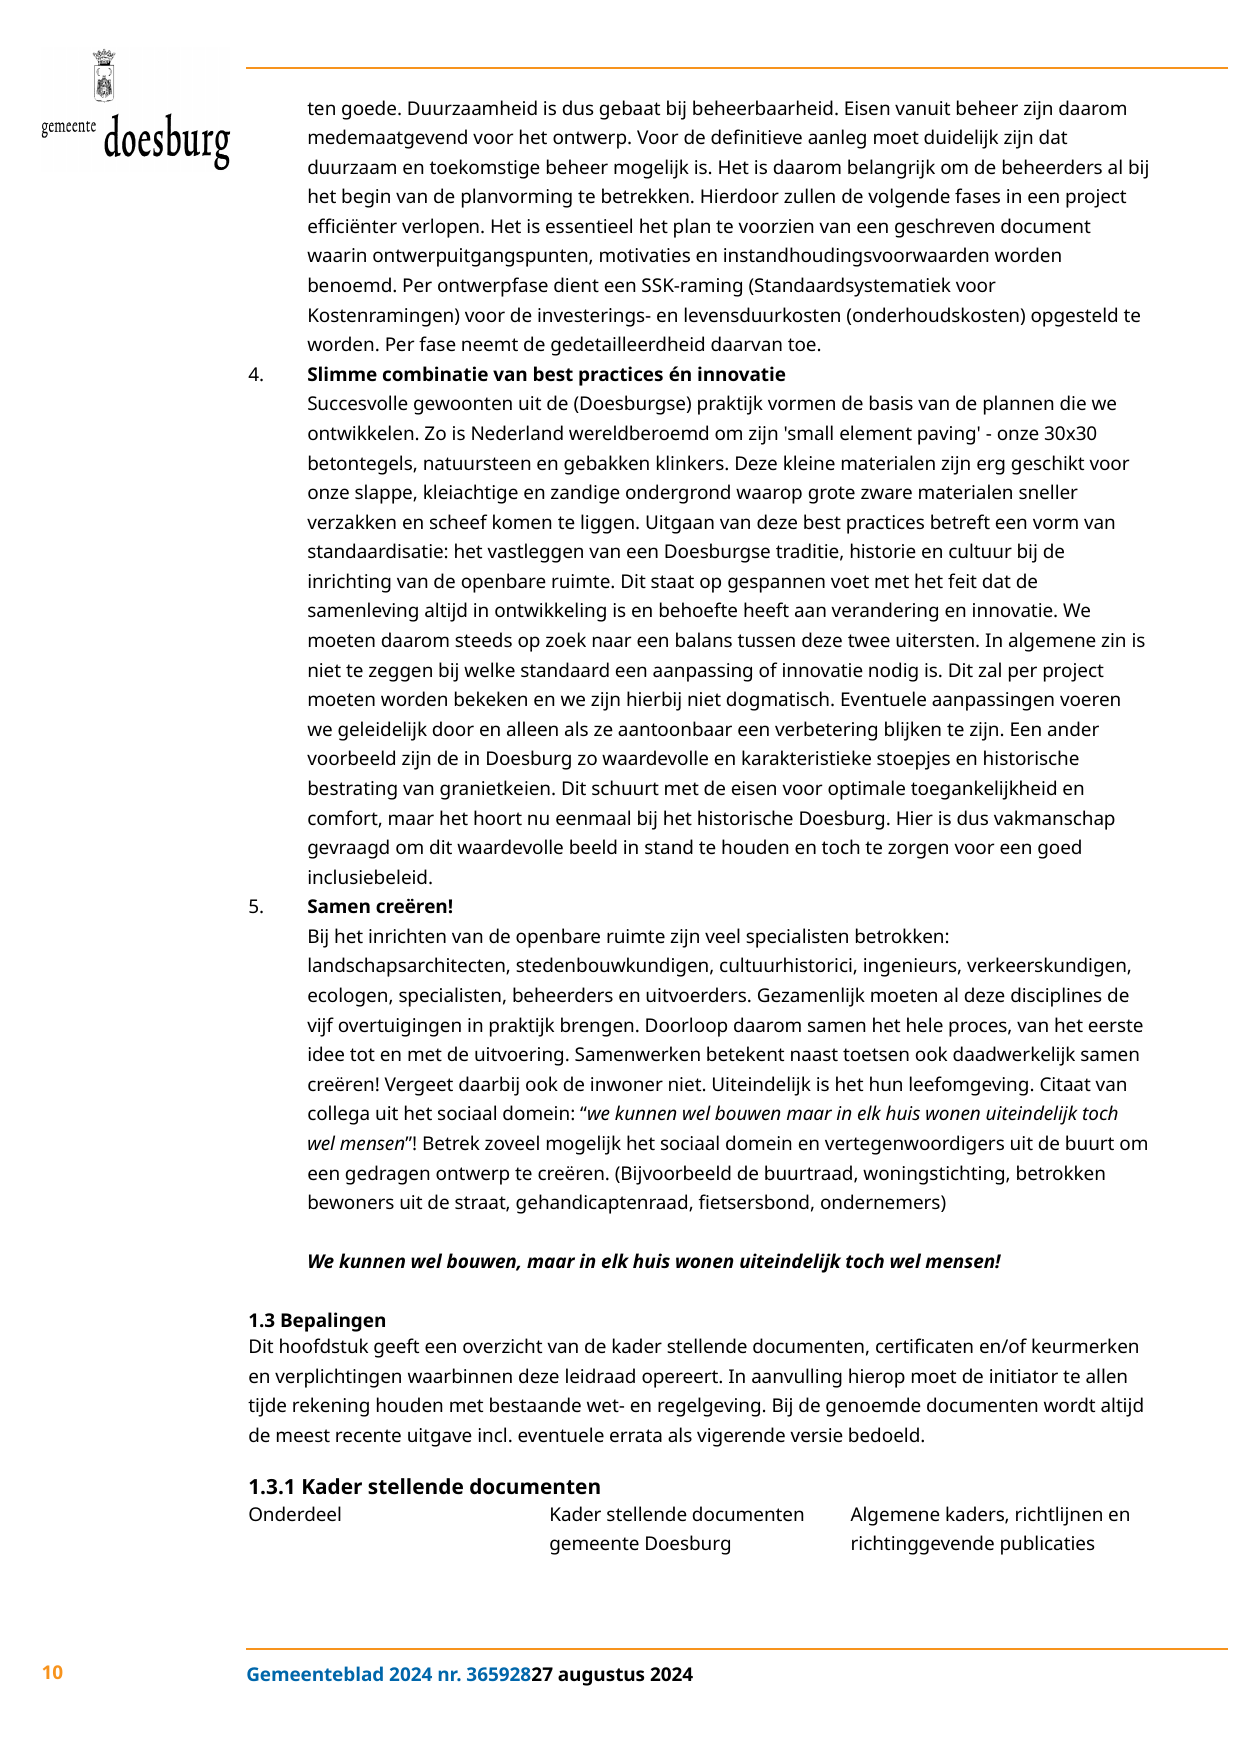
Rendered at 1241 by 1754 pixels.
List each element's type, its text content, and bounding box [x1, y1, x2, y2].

text 1.3 Bepalingen [248, 1308, 1152, 1333]
table_header We kunnen wel bouwen, maar in elk huis wonen uiteindelijk toch wel mensen! [307, 1249, 1211, 1274]
text 1.3.1 Kader stellende documenten [248, 1472, 1152, 1501]
list Bij het inrichten van de openbare ruimte zijn veel specialisten betrokken: landschapsarchitecten, stedenbouwkundigen, cultuurhistorici, ingenieurs, verkeerskundigen, ecologen, specialisten, beheerders en uitvoerders. Gezamenlijk moeten al deze disciplines de vijf overtuigingen in praktijk brengen. Doorloop daarom samen het hele proces, van het eerste idee tot en met de uitvoering. Samenwerken betekent naast toetsen ook daadwerkelijk samen creëren! Vergeet daarbij ook de inwoner niet. Uiteindelijk is het hun leefomgeving. Citaat van collega uit het sociaal domein: “we kunnen wel bouwen maar in elk huis wonen uiteindelijk toch wel mensen”! Betrek zoveel mogelijk het sociaal domein en vertegenwoordigers uit de buurt om een gedragen ontwerp te creëren. (Bijvoorbeeld de buurtraad, woningstichting, betrokken bewoners uit de straat, gehandicaptenraad, fietsersbond, ondernemers) [248, 923, 1152, 1215]
table_header Algemene kaders, richtlijnen en richtinggevende publicaties [850, 1501, 1152, 1556]
text Dit hoofdstuk geeft een overzicht van de kader stellende documenten, certificaten en/of keurmerken en verplichtingen waarbinnen deze leidraad opereert. In aanvulling hierop moet de initiator te allen tijde rekening houden met bestaande wet- en regelgeving. Bij de genoemde documenten wordt altijd de meest recente uitgave incl. eventuele errata als vigerende versie bedoeld. [248, 1333, 1152, 1448]
list Succesvolle gewoonten uit de (Doesburgse) praktijk vormen de basis van de plannen die we ontwikkelen. Zo is Nederland wereldberoemd om zijn 'small element paving' - onze 30x30 betontegels, natuursteen en gebakken klinkers. Deze kleine materialen zijn erg geschikt voor onze slappe, kleiachtige en zandige ondergrond waarop grote zware materialen sneller verzakken en scheef komen te liggen. Uitgaan van deze best practices betreft een vorm van standaardisatie: het vastleggen van een Doesburgse traditie, historie en cultuur bij de inrichting van de openbare ruimte. Dit staat op gespannen voet met het feit dat de samenleving altijd in ontwikkeling is en behoefte heeft aan verandering en innovatie. We moeten daarom steeds op zoek naar een balans tussen deze twee uitersten. In algemene zin is niet te zeggen bij welke standaard een aanpassing of innovatie nodig is. Dit zal per project moeten worden bekeken en we zijn hierbij niet dogmatisch. Eventuele aanpassingen voeren we geleidelijk door en alleen als ze aantoonbaar een verbetering blijken te zijn. Een ander voorbeeld zijn de in Doesburg zo waardevolle en karakteristieke stoepjes en historische bestrating van granietkeien. Dit schuurt met de eisen voor optimale toegankelijkheid en comfort, maar het hoort nu eenmaal bij het historische Doesburg. Hier is dus vakmanschap gevraagd om dit waardevolle beeld in stand te houden en toch te zorgen voor een goed inclusiebeleid. [248, 391, 1152, 890]
picture [41, 47, 231, 172]
list Slimme combinatie van best practices én innovatie [248, 361, 1152, 387]
list Samen creëren! [248, 893, 1152, 919]
table_header Kader stellende documenten gemeente Doesburg [549, 1501, 850, 1556]
table_header Onderdeel [248, 1501, 549, 1556]
list ten goede. Duurzaamheid is dus gebaat bij beheerbaarheid. Eisen vanuit beheer zijn daarom medemaatgevend voor het ontwerp. Voor de definitieve aanleg moet duidelijk zijn dat duurzaam en toekomstige beheer mogelijk is. Het is daarom belangrijk om de beheerders al bij het begin van de planvorming te betrekken. Hierdoor zullen de volgende fases in een project efficiënter verlopen. Het is essentieel het plan te voorzien van een geschreven document waarin ontwerpuitgangspunten, motivaties en instandhoudingsvoorwaarden worden benoemd. Per ontwerpfase dient een SSK-raming (Standaardsystematiek voor Kostenramingen) voor de investerings- en levensduurkosten (onderhoudskosten) opgesteld te worden. Per fase neemt de gedetailleerdheid daarvan toe. [248, 95, 1152, 357]
